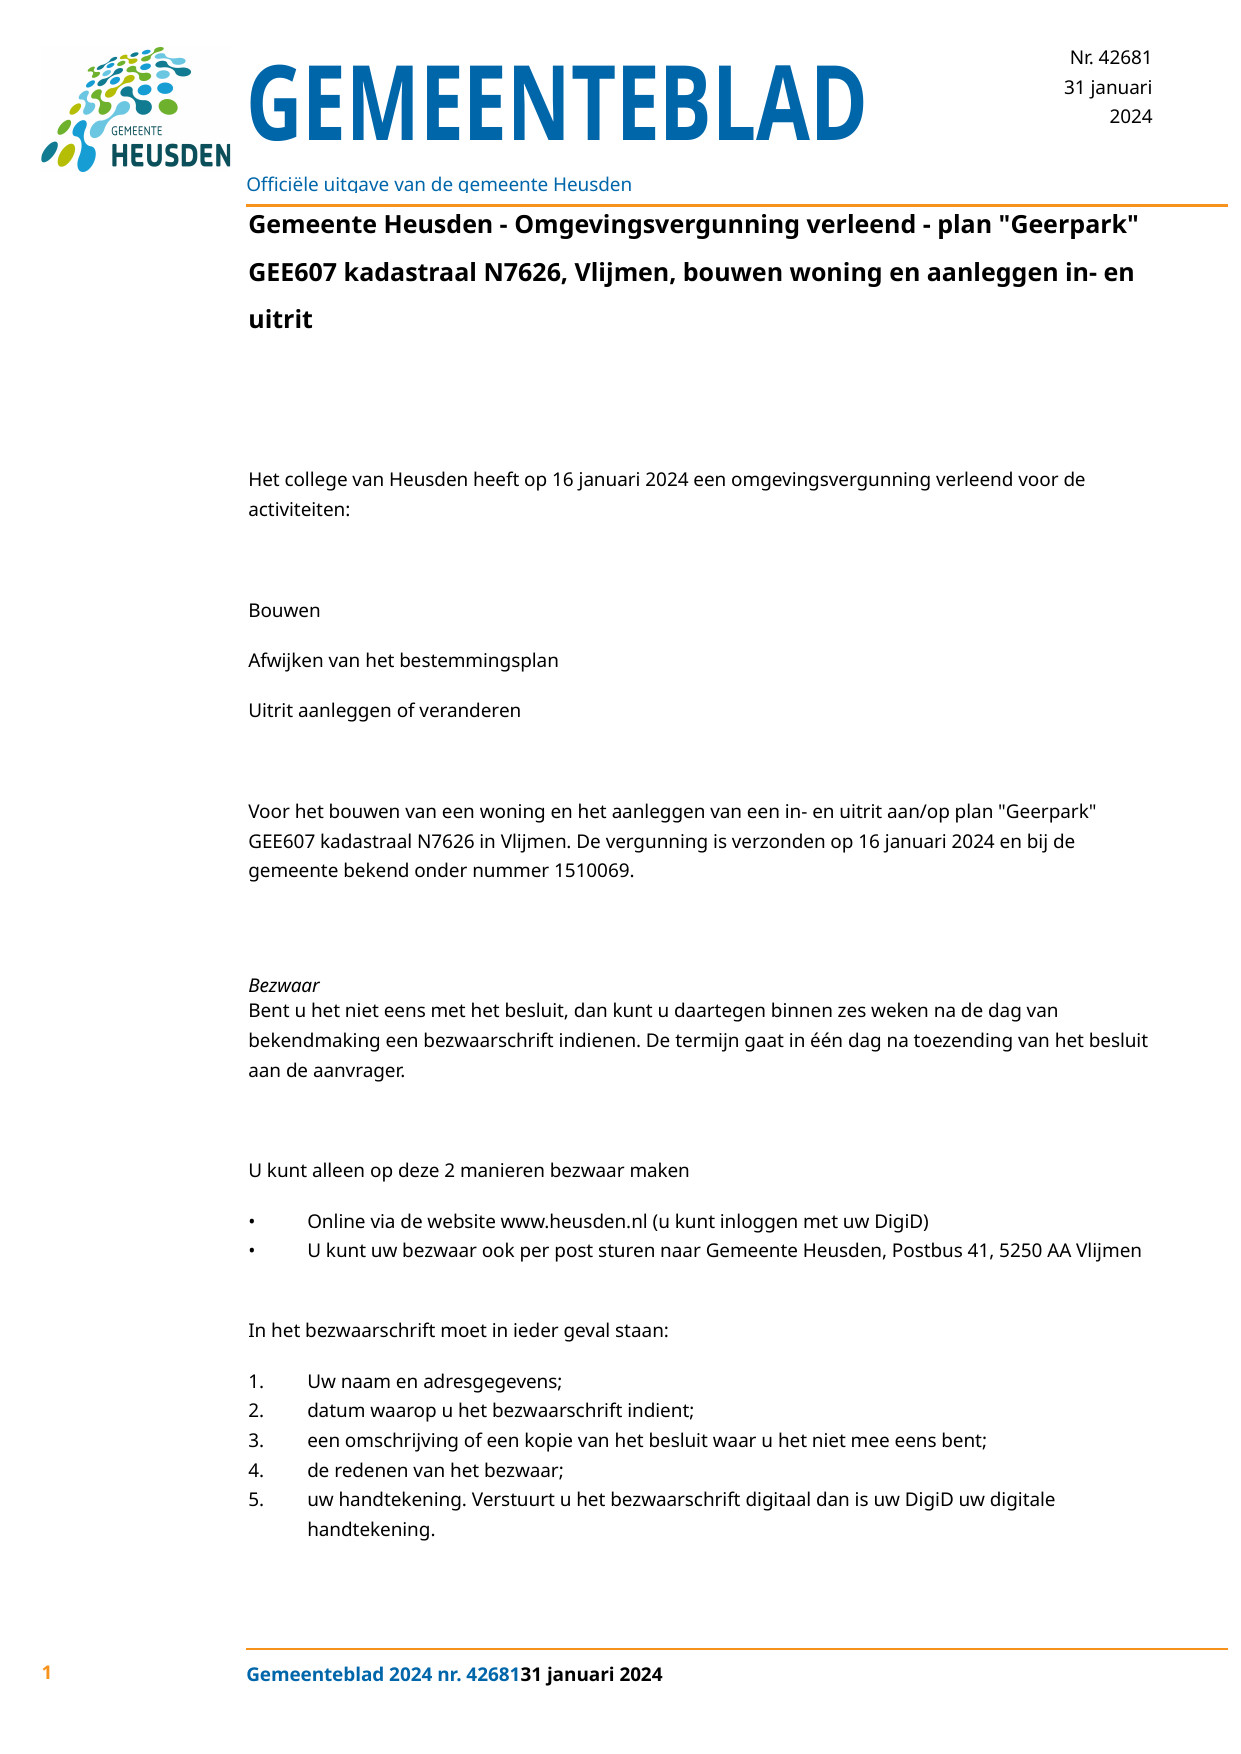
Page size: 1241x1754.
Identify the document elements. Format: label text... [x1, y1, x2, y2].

text Uitrit aanleggen of veranderen [248, 698, 1152, 723]
text Afwijken van het bestemmingsplan [248, 647, 1152, 673]
list de redenen van het bezwaar; [248, 1457, 1152, 1483]
text Bouwen [248, 597, 1152, 622]
text Voor het bouwen van een woning en het aanleggen van een in- en uitrit aan/op plan "Geerpark" GEE607 kadastraal N7626 in Vlijmen. De vergunning is verzonden op 16 januari 2024 en bij de gemeente bekend onder nummer 1510069. [248, 798, 1152, 883]
list uw handtekening. Verstuurt u het bezwaarschrift digitaal dan is uw DigiD uw digitale handtekening. [248, 1486, 1152, 1542]
picture [41, 47, 231, 172]
list Online via de website www.heusden.nl (u kunt inloggen met uw DigiD) [248, 1208, 1152, 1234]
text Bezwaar [248, 972, 1152, 998]
text Het college van Heusden heeft op 16 januari 2024 een omgevingsvergunning verleend voor de activiteiten: [248, 466, 1152, 522]
text In het bezwaarschrift moet in ieder geval staan: [248, 1318, 1152, 1343]
list Uw naam en adresgegevens; [248, 1368, 1152, 1394]
list U kunt uw bezwaar ook per post sturen naar Gemeente Heusden, Postbus 41, 5250 AA Vlijmen [248, 1238, 1152, 1263]
text U kunt alleen op deze 2 manieren bezwaar maken [248, 1158, 1152, 1183]
text Gemeente Heusden - Omgevingsvergunning verleend - plan "Geerpark" GEE607 kadastraal N7626, Vlijmen, bouwen woning en aanleggen in- en uitrit [248, 207, 1152, 336]
text Bent u het niet eens met het besluit, dan kunt u daartegen binnen zes weken na de dag van bekendmaking een bezwaarschrift indienen. De termijn gaat in één dag na toezending van het besluit aan de aanvrager. [248, 998, 1152, 1083]
list een omschrijving of een kopie van het besluit waar u het niet mee eens bent; [248, 1427, 1152, 1453]
list datum waarop u het bezwaarschrift indient; [248, 1398, 1152, 1423]
